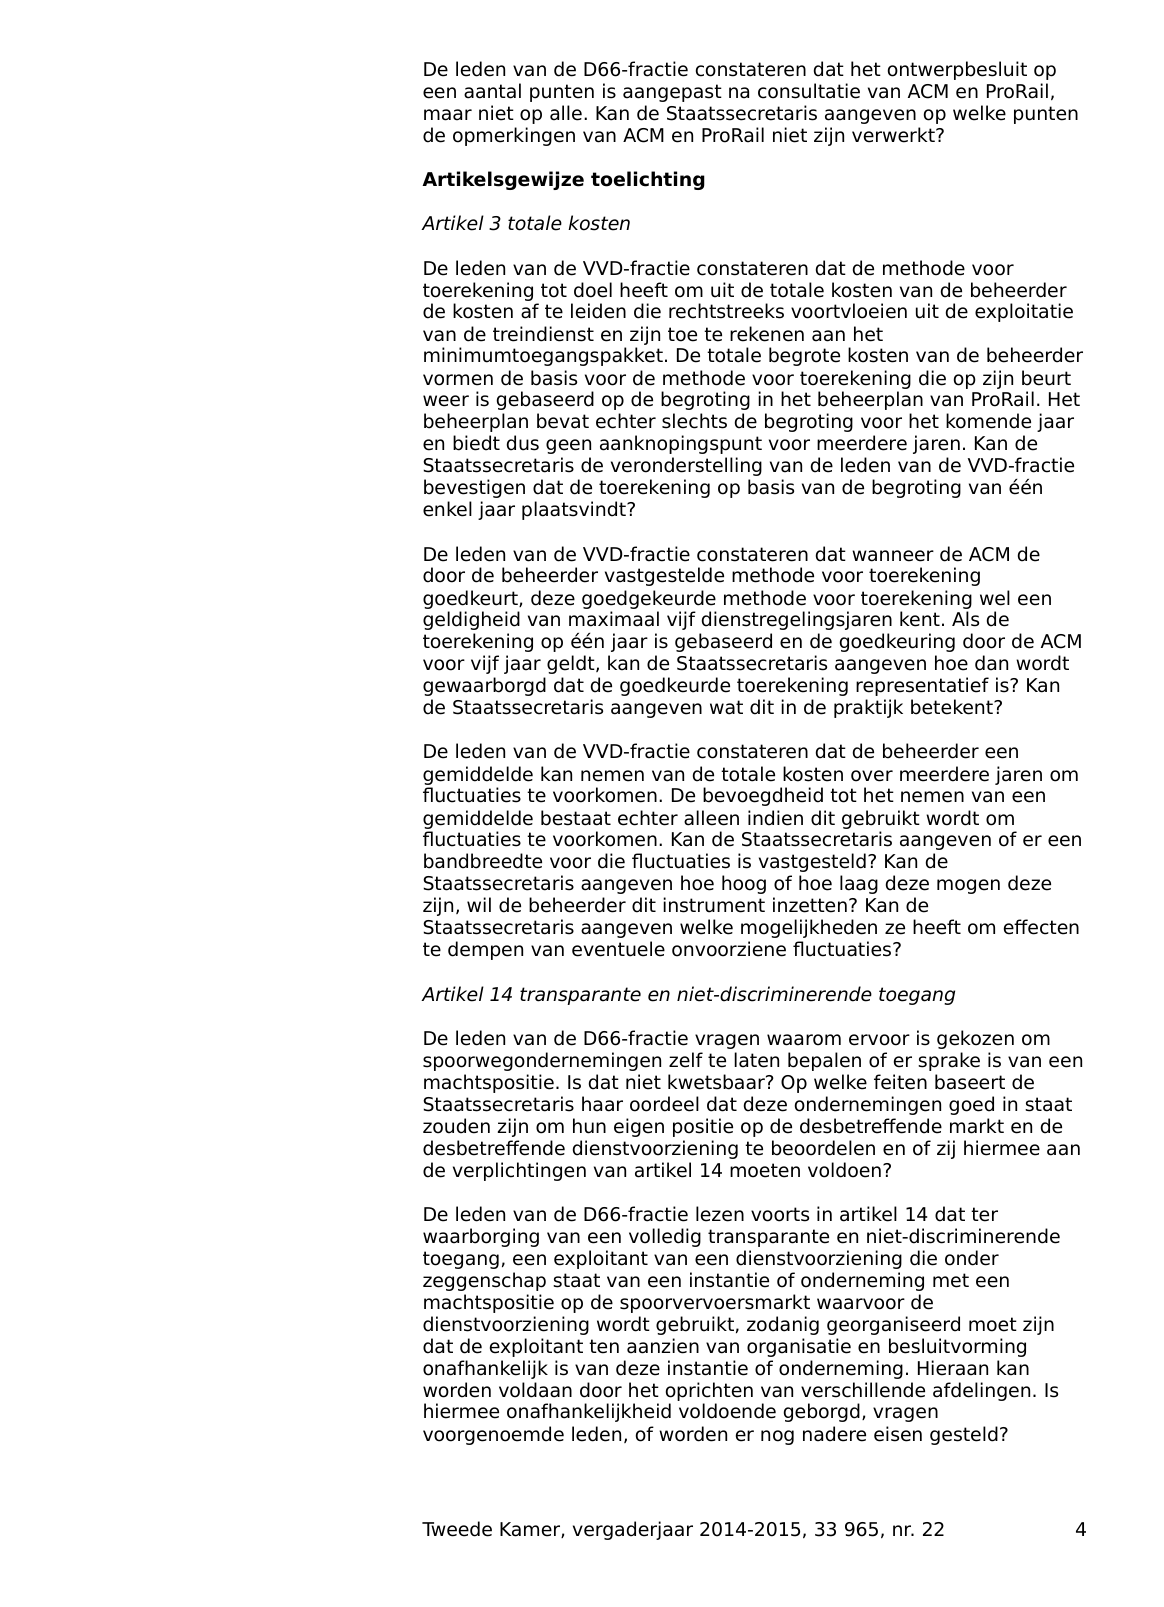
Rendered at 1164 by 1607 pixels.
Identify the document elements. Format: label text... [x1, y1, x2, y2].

text De leden van de D66-fractie constateren dat het ontwerpbesluit op een aantal punten is aangepast na consultatie van ACM en ProRail, maar niet op alle. Kan de Staatssecretaris aangeven op welke punten de opmerkingen van ACM en ProRail niet zijn verwerkt? [422, 59, 1087, 147]
subtitle Artikel 3 totale kosten [422, 213, 1087, 235]
subtitle Artikel 14 transparante en niet-discriminerende toegang [422, 983, 1087, 1005]
text De leden van de VVD-fractie constateren dat wanneer de ACM de door de beheerder vastgestelde methode voor toerekening goedkeurt, deze goedgekeurde methode voor toerekening wel een geldigheid van maximaal vijf dienstregelingsjaren kent. Als de toerekening op één jaar is gebaseerd en de goedkeuring door de ACM voor vijf jaar geldt, kan de Staatssecretaris aangeven hoe dan wordt gewaarborgd dat de goedkeurde toerekening representatief is? Kan de Staatssecretaris aangeven wat dit in de praktijk betekent? [422, 543, 1087, 719]
text De leden van de VVD-fractie constateren dat de beheerder een gemiddelde kan nemen van de totale kosten over meerdere jaren om fluctuaties te voorkomen. De bevoegdheid tot het nemen van een gemiddelde bestaat echter alleen indien dit gebruikt wordt om fluctuaties te voorkomen. Kan de Staatssecretaris aangeven of er een bandbreedte voor die fluctuaties is vastgesteld? Kan de Staatssecretaris aangeven hoe hoog of hoe laag deze mogen deze zijn, wil de beheerder dit instrument inzetten? Kan de Staatssecretaris aangeven welke mogelijkheden ze heeft om effecten te dempen van eventuele onvoorziene fluctuaties? [422, 741, 1087, 961]
text De leden van de D66-fractie lezen voorts in artikel 14 dat ter waarborging van een volledig transparante en niet-discriminerende toegang, een exploitant van een dienstvoorziening die onder zeggenschap staat van een instantie of onderneming met een machtspositie op de spoorvervoersmarkt waarvoor de dienstvoorziening wordt gebruikt, zodanig georganiseerd moet zijn dat de exploitant ten aanzien van organisatie en besluitvorming onafhankelijk is van deze instantie of onderneming. Hieraan kan worden voldaan door het oprichten van verschillende afdelingen. Is hiermee onafhankelijkheid voldoende geborgd, vragen voorgenoemde leden, of worden er nog nadere eisen gesteld? [422, 1204, 1087, 1445]
subtitle Artikelsgewijze toelichting [422, 169, 1087, 191]
text De leden van de D66-fractie vragen waarom ervoor is gekozen om spoorwegondernemingen zelf te laten bepalen of er sprake is van een machtspositie. Is dat niet kwetsbaar? Op welke feiten baseert de Staatssecretaris haar oordeel dat deze ondernemingen goed in staat zouden zijn om hun eigen positie op de desbetreffende markt en de desbetreffende dienstvoorziening te beoordelen en of zij hiermee aan de verplichtingen van artikel 14 moeten voldoen? [422, 1028, 1087, 1181]
text De leden van de VVD-fractie constateren dat de methode voor toerekening tot doel heeft om uit de totale kosten van de beheerder de kosten af te leiden die rechtstreeks voortvloeien uit de exploitatie van de treindienst en zijn toe te rekenen aan het minimumtoegangspakket. De totale begrote kosten van de beheerder vormen de basis voor de methode voor toerekening die op zijn beurt weer is gebaseerd op de begroting in het beheerplan van ProRail. Het beheerplan bevat echter slechts de begroting voor het komende jaar en biedt dus geen aanknopingspunt voor meerdere jaren. Kan de Staatssecretaris de veronderstelling van de leden van de VVD-fractie bevestigen dat de toerekening op basis van de begroting van één enkel jaar plaatsvindt? [422, 257, 1087, 521]
